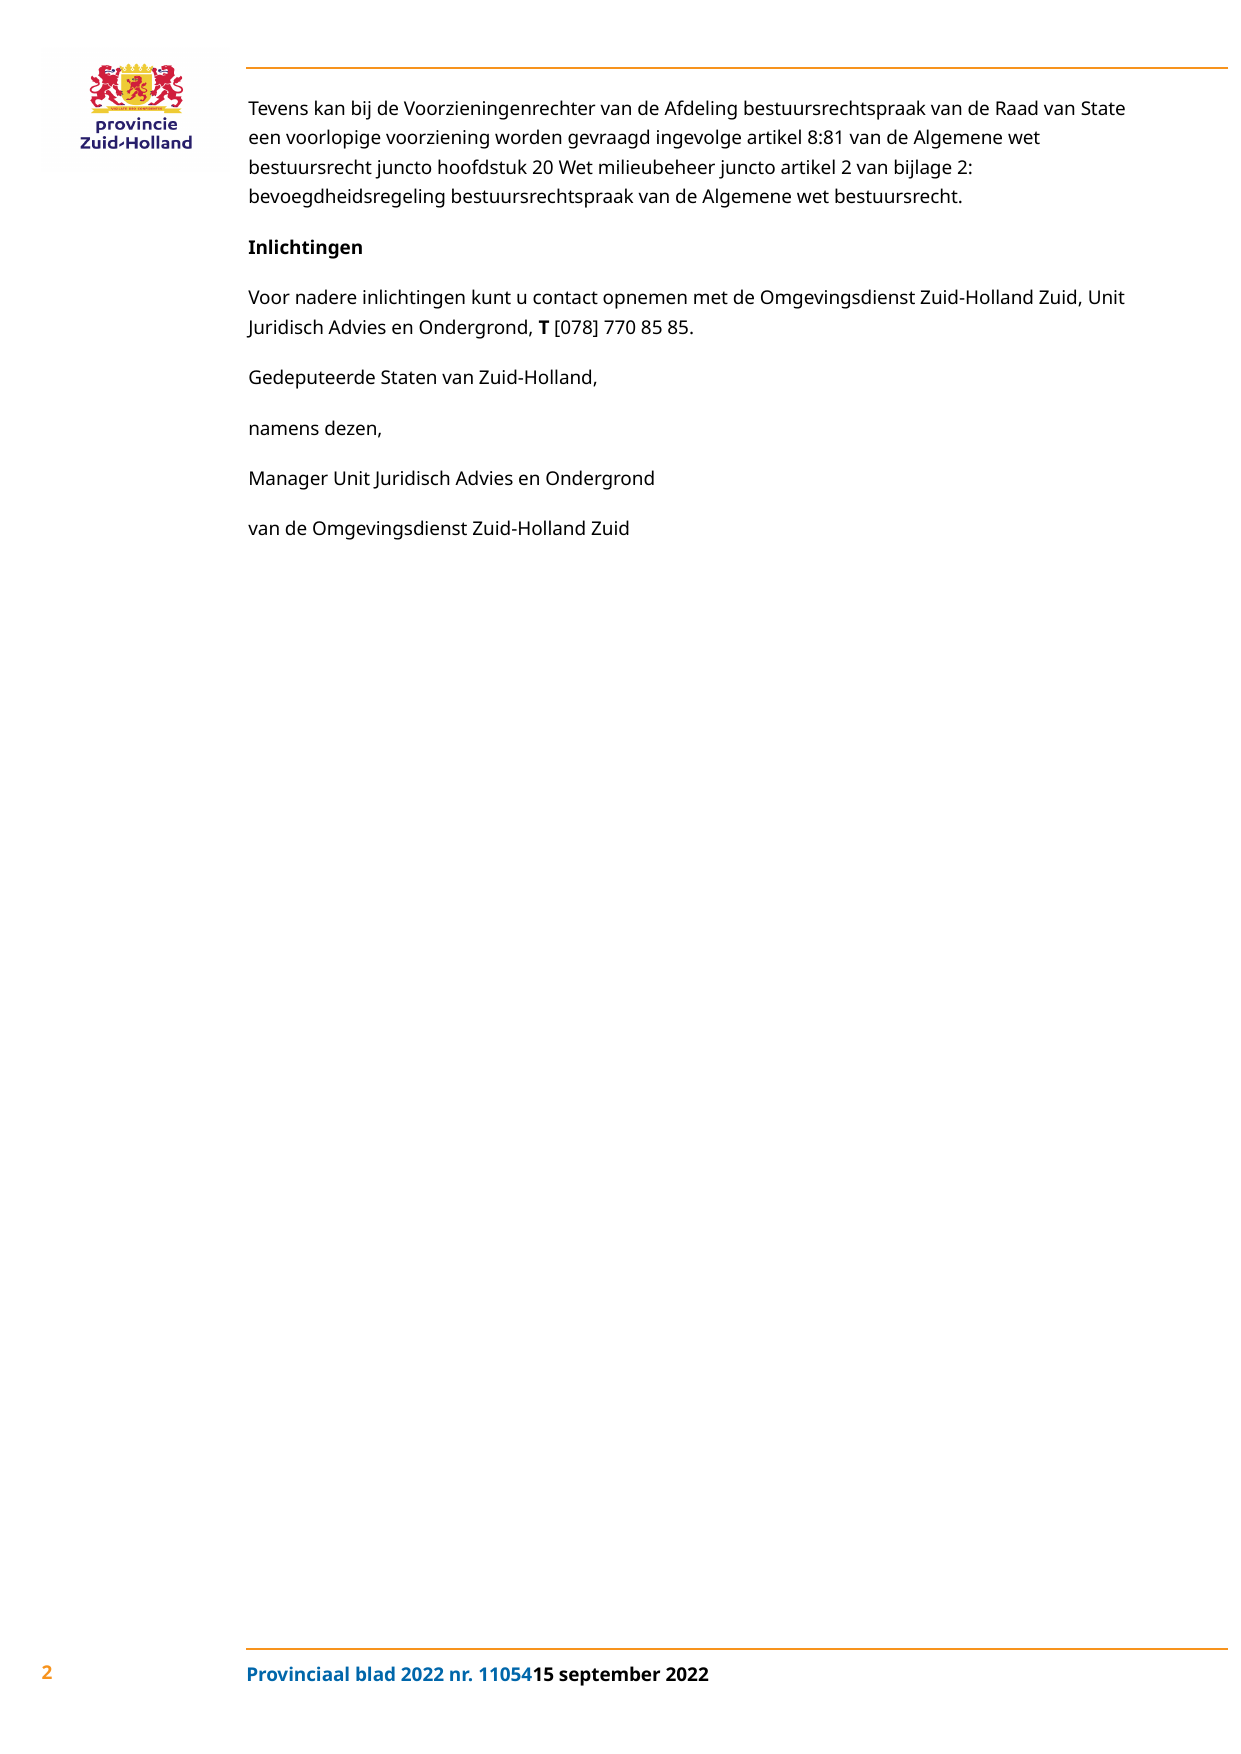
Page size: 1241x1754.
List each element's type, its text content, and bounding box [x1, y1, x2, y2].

text van de Omgevingsdienst Zuid-Holland Zuid [248, 516, 1152, 541]
text Tevens kan bij de Voorzieningenrechter van de Afdeling bestuursrechtspraak van de Raad van State een voorlopige voorziening worden gevraagd ingevolge artikel 8:81 van de Algemene wet bestuursrecht juncto hoofdstuk 20 Wet milieubeheer juncto artikel 2 van bijlage 2: bevoegdheidsregeling bestuursrechtspraak van de Algemene wet bestuursrecht. [248, 95, 1152, 209]
text Inlichtingen [248, 234, 1152, 260]
text Voor nadere inlichtingen kunt u contact opnemen met de Omgevingsdienst Zuid-Holland Zuid, Unit Juridisch Advies en Ondergrond, T [078] 770 85 85. [248, 284, 1152, 340]
text namens dezen, [248, 415, 1152, 441]
text Manager Unit Juridisch Advies en Ondergrond [248, 465, 1152, 491]
text Gedeputeerde Staten van Zuid-Holland, [248, 364, 1152, 390]
picture [41, 47, 231, 172]
